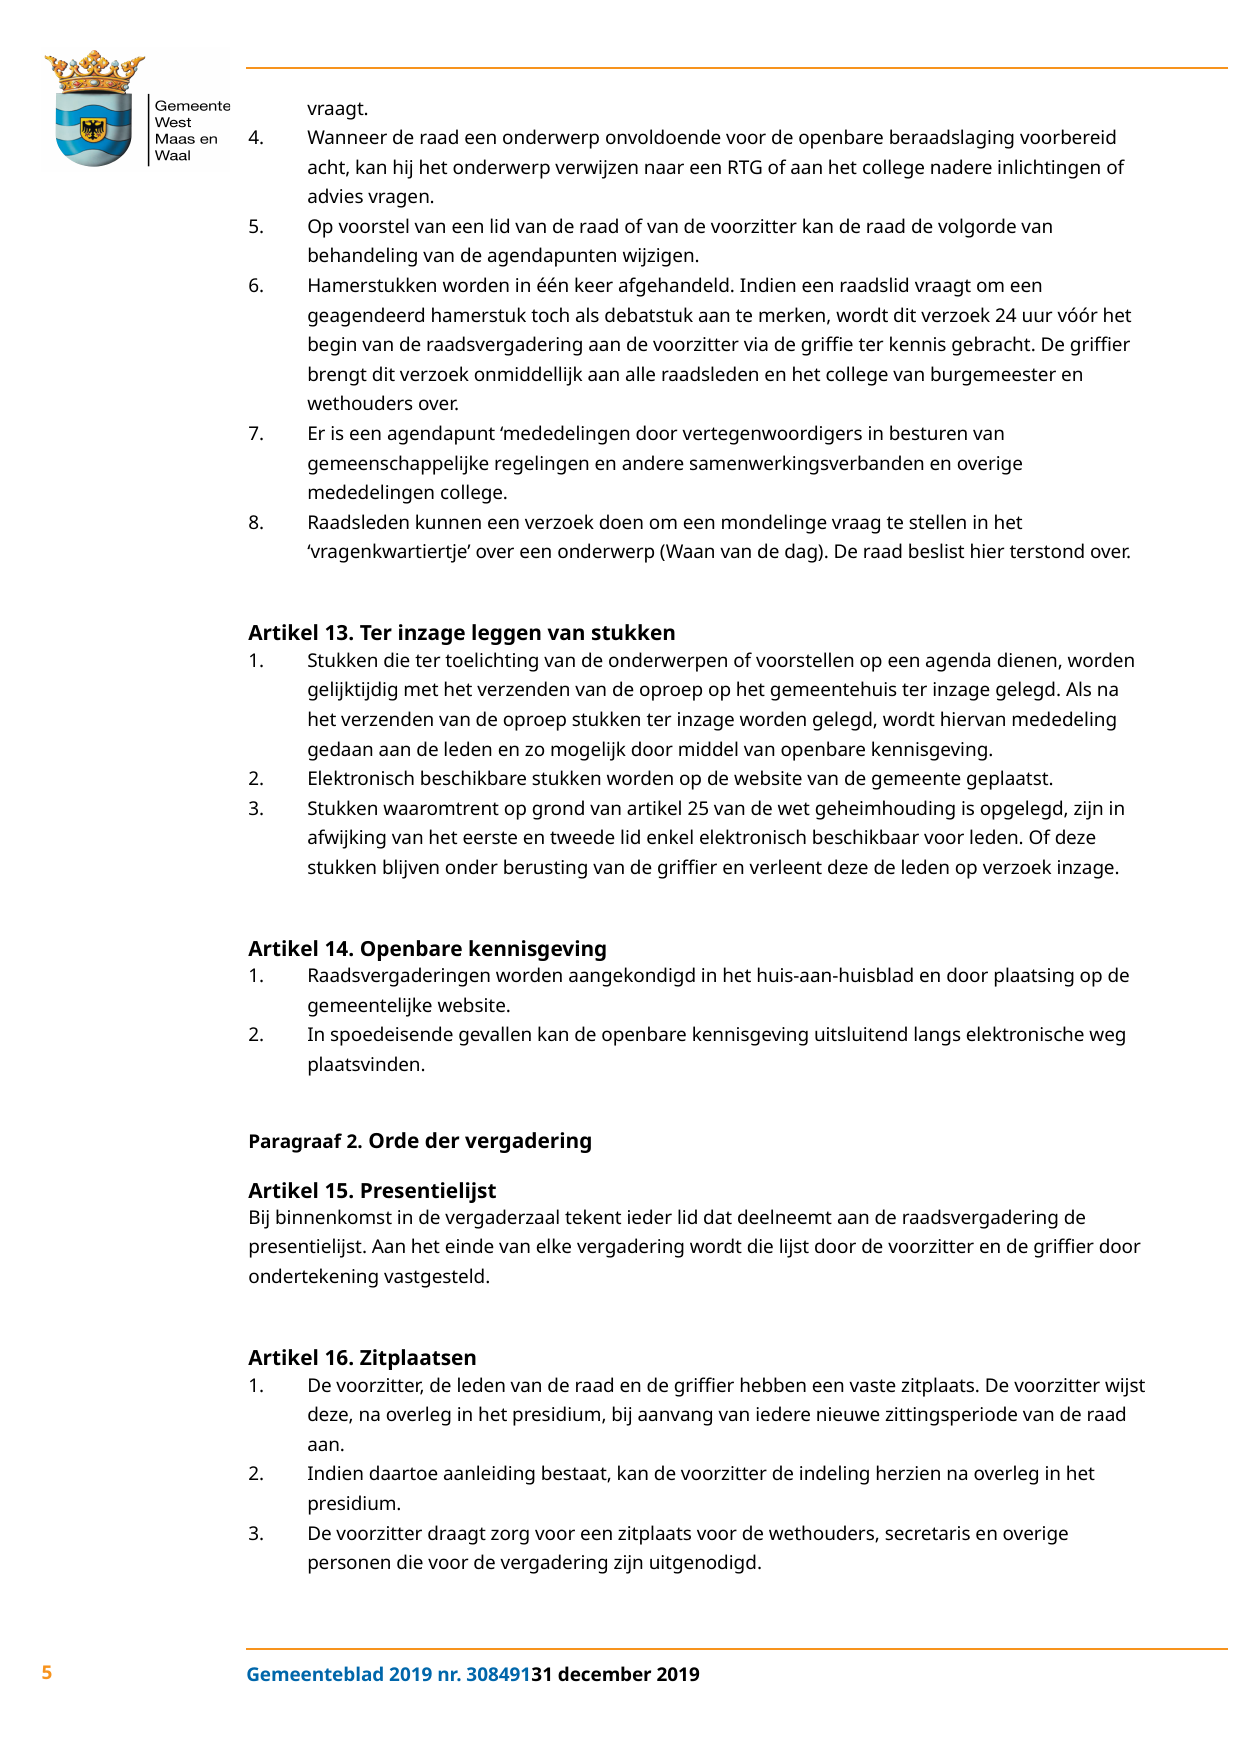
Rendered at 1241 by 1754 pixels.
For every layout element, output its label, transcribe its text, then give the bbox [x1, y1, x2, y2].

list Raadsleden kunnen een verzoek doen om een mondelinge vraag te stellen in het ‘vragenkwartiertje’ over een onderwerp (Waan van de dag). De raad beslist hier terstond over. [248, 509, 1152, 564]
picture [41, 47, 231, 172]
list Raadsvergaderingen worden aangekondigd in het huis-aan-huisblad en door plaatsing op de gemeentelijke website. [248, 962, 1152, 1018]
text Bij binnenkomst in de vergaderzaal tekent ieder lid dat deelneemt aan de raadsvergadering de presentielijst. Aan het einde van elke vergadering wordt die lijst door de voorzitter en de griffier door ondertekening vastgesteld. [248, 1204, 1152, 1289]
list De voorzitter draagt zorg voor een zitplaats voor de wethouders, secretaris en overige personen die voor de vergadering zijn uitgenodigd. [248, 1520, 1152, 1575]
text Artikel 14. Openbare kennisgeving [248, 934, 1152, 962]
list Indien daartoe aanleiding bestaat, kan de voorzitter de indeling herzien na overleg in het presidium. [248, 1461, 1152, 1516]
text Artikel 16. Zitplaatsen [248, 1343, 1152, 1372]
list Wanneer de raad een onderwerp onvoldoende voor de openbare beraadslaging voorbereid acht, kan hij het onderwerp verwijzen naar een RTG of aan het college nadere inlichtingen of advies vragen. [248, 124, 1152, 209]
list Er is een agendapunt ‘mededelingen door vertegenwoordigers in besturen van gemeenschappelijke regelingen en andere samenwerkingsverbanden en overige mededelingen college. [248, 420, 1152, 505]
list Hamerstukken worden in één keer afgehandeld. Indien een raadslid vraagt om een geagendeerd hamerstuk toch als debatstuk aan te merken, wordt dit verzoek 24 uur vóór het begin van de raadsvergadering aan de voorzitter via de griffie ter kennis gebracht. De griffier brengt dit verzoek onmiddellijk aan alle raadsleden en het college van burgemeester en wethouders over. [248, 272, 1152, 416]
list Elektronisch beschikbare stukken worden op de website van de gemeente geplaatst. [248, 765, 1152, 791]
list Op voorstel van een lid van de raad of van de voorzitter kan de raad de volgorde van behandeling van de agendapunten wijzigen. [248, 213, 1152, 268]
text Artikel 15. Presentielijst [248, 1176, 1152, 1204]
text Artikel 13. Ter inzage leggen van stukken [248, 618, 1152, 647]
list Stukken die ter toelichting van de onderwerpen of voorstellen op een agenda dienen, worden gelijktijdig met het verzenden van de oproep op het gemeentehuis ter inzage gelegd. Als na het verzenden van de oproep stukken ter inzage worden gelegd, wordt hiervan mededeling gedaan aan de leden en zo mogelijk door middel van openbare kennisgeving. [248, 647, 1152, 761]
list vraagt. [248, 95, 1152, 121]
list De voorzitter, de leden van de raad en de griffier hebben een vaste zitplaats. De voorzitter wijst deze, na overleg in het presidium, bij aanvang van iedere nieuwe zittingsperiode van de raad aan. [248, 1372, 1152, 1457]
list In spoedeisende gevallen kan de openbare kennisgeving uitsluitend langs elektronische weg plaatsvinden. [248, 1022, 1152, 1077]
text Paragraaf 2. Orde der vergadering [248, 1126, 1152, 1155]
list Stukken waaromtrent op grond van artikel 25 van de wet geheimhouding is opgelegd, zijn in afwijking van het eerste en tweede lid enkel elektronisch beschikbaar voor leden. Of deze stukken blijven onder berusting van de griffier en verleent deze de leden op verzoek inzage. [248, 795, 1152, 880]
